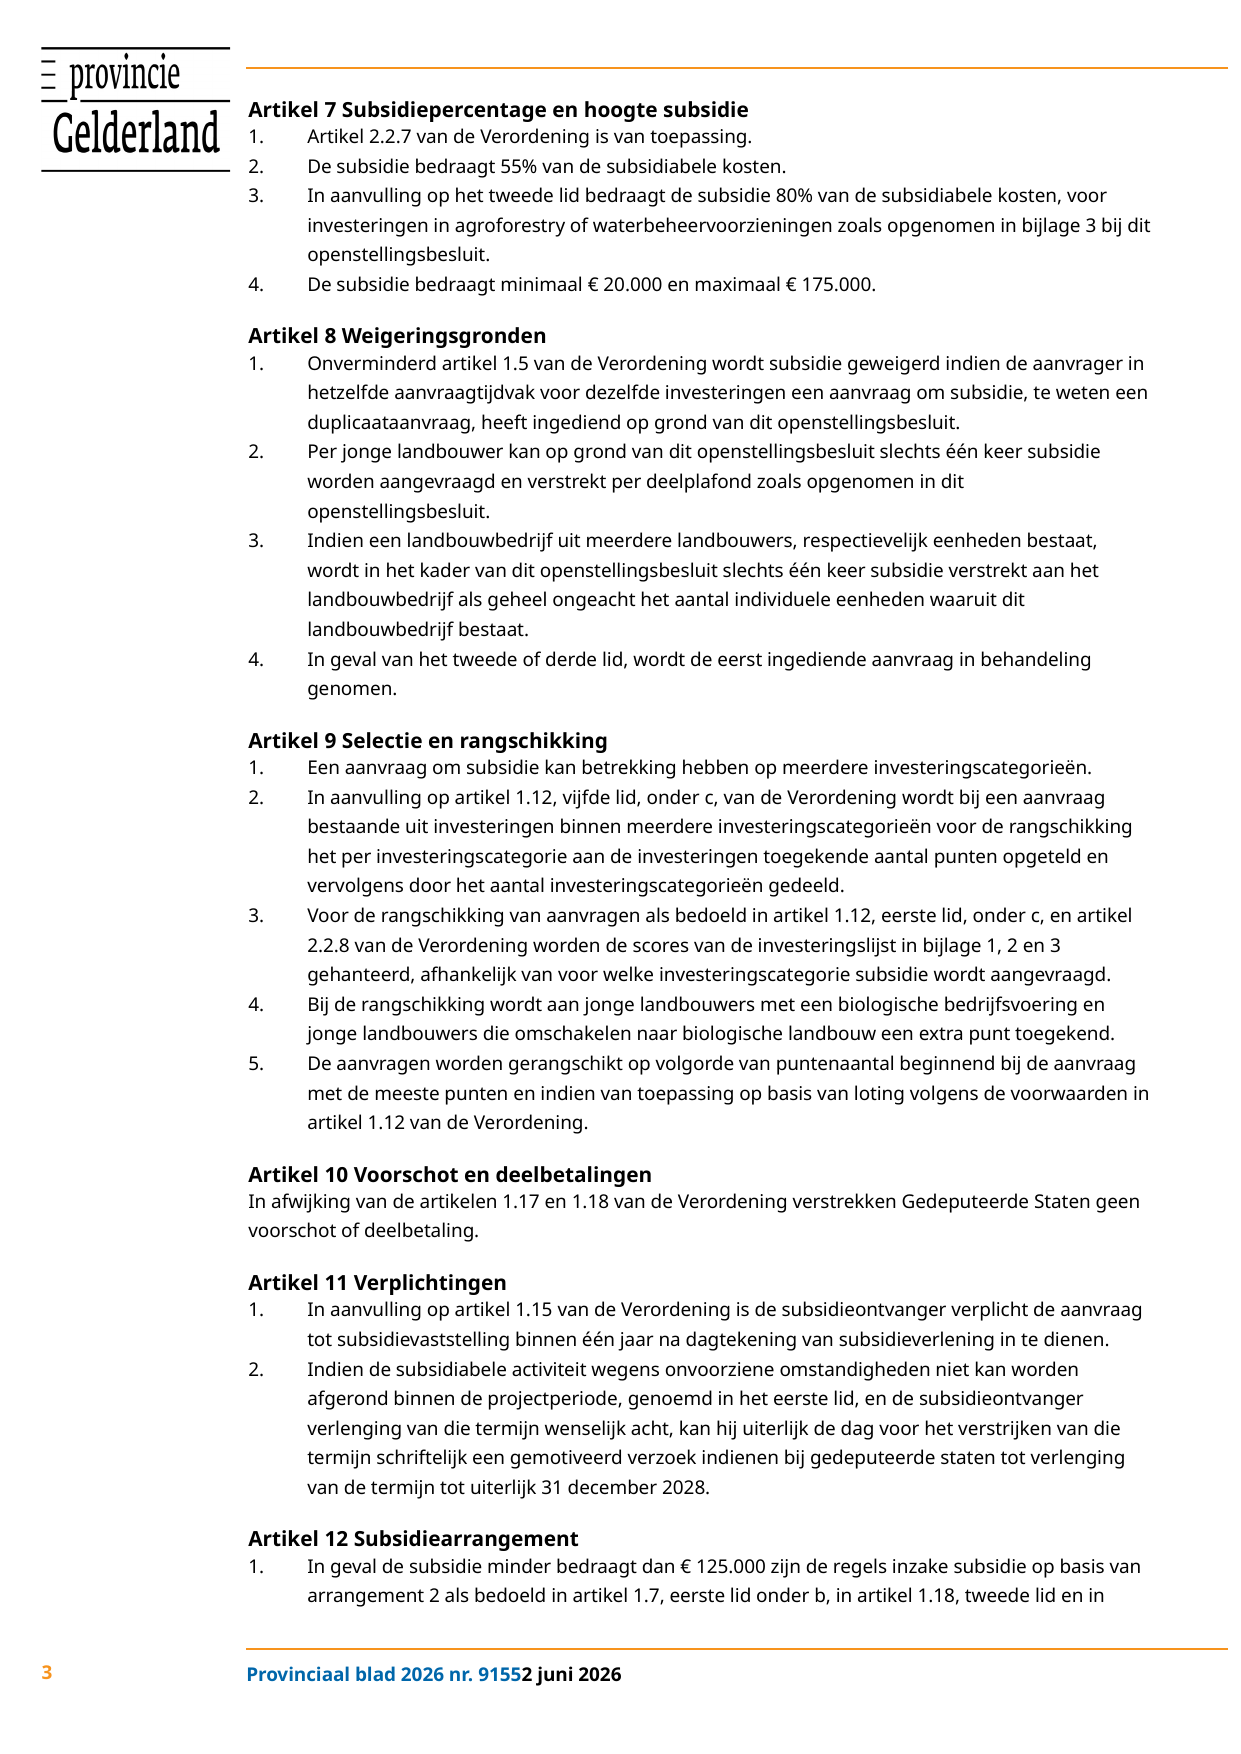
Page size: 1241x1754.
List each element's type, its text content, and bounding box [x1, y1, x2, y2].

text Artikel 11 Verplichtingen [248, 1268, 1152, 1297]
list Indien een landbouwbedrijf uit meerdere landbouwers, respectievelijk eenheden bestaat, wordt in het kader van dit openstellingsbesluit slechts één keer subsidie verstrekt aan het landbouwbedrijf als geheel ongeacht het aantal individuele eenheden waaruit dit landbouwbedrijf bestaat. [248, 527, 1152, 642]
list Indien de subsidiabele activiteit wegens onvoorziene omstandigheden niet kan worden afgerond binnen de projectperiode, genoemd in het eerste lid, en de subsidieontvanger verlenging van die termijn wenselijk acht, kan hij uiterlijk de dag voor het verstrijken van die termijn schriftelijk een gemotiveerd verzoek indienen bij gedeputeerde staten tot verlenging van de termijn tot uiterlijk 31 december 2028. [248, 1356, 1152, 1500]
text Artikel 7 Subsidiepercentage en hoogte subsidie [248, 95, 1152, 123]
list Voor de rangschikking van aanvragen als bedoeld in artikel 1.12, eerste lid, onder c, en artikel 2.2.8 van de Verordening worden de scores van de investeringslijst in bijlage 1, 2 en 3 gehanteerd, afhankelijk van voor welke investeringscategorie subsidie wordt aangevraagd. [248, 902, 1152, 987]
list Een aanvraag om subsidie kan betrekking hebben op meerdere investeringscategorieën. [248, 754, 1152, 780]
text In afwijking van de artikelen 1.17 en 1.18 van de Verordening verstrekken Gedeputeerde Staten geen voorschot of deelbetaling. [248, 1188, 1152, 1243]
text Artikel 12 Subsidiearrangement [248, 1524, 1152, 1553]
text Artikel 10 Voorschot en deelbetalingen [248, 1160, 1152, 1188]
text Artikel 9 Selectie en rangschikking [248, 726, 1152, 754]
list Onverminderd artikel 1.5 van de Verordening wordt subsidie geweigerd indien de aanvrager in hetzelfde aanvraagtijdvak voor dezelfde investeringen een aanvraag om subsidie, te weten een duplicaataanvraag, heeft ingediend op grond van dit openstellingsbesluit. [248, 350, 1152, 435]
list In geval van het tweede of derde lid, wordt de eerst ingediende aanvraag in behandeling genomen. [248, 646, 1152, 701]
list De subsidie bedraagt minimaal € 20.000 en maximaal € 175.000. [248, 271, 1152, 297]
list Per jonge landbouwer kan op grond van dit openstellingsbesluit slechts één keer subsidie worden aangevraagd en verstrekt per deelplafond zoals opgenomen in dit openstellingsbesluit. [248, 439, 1152, 524]
picture [41, 47, 231, 172]
list In geval de subsidie minder bedraagt dan € 125.000 zijn de regels inzake subsidie op basis van arrangement 2 als bedoeld in artikel 1.7, eerste lid onder b, in artikel 1.18, tweede lid en in [248, 1553, 1152, 1608]
list In aanvulling op artikel 1.12, vijfde lid, onder c, van de Verordening wordt bij een aanvraag bestaande uit investeringen binnen meerdere investeringscategorieën voor de rangschikking het per investeringscategorie aan de investeringen toegekende aantal punten opgeteld en vervolgens door het aantal investeringscategorieën gedeeld. [248, 784, 1152, 898]
list In aanvulling op het tweede lid bedraagt de subsidie 80% van de subsidiabele kosten, voor investeringen in agroforestry of waterbeheervoorzieningen zoals opgenomen in bijlage 3 bij dit openstellingsbesluit. [248, 182, 1152, 267]
list De aanvragen worden gerangschikt op volgorde van puntenaantal beginnend bij de aanvraag met de meeste punten en indien van toepassing op basis van loting volgens de voorwaarden in artikel 1.12 van de Verordening. [248, 1050, 1152, 1135]
list Bij de rangschikking wordt aan jonge landbouwers met een biologische bedrijfsvoering en jonge landbouwers die omschakelen naar biologische landbouw een extra punt toegekend. [248, 991, 1152, 1046]
list In aanvulling op artikel 1.15 van de Verordening is de subsidieontvanger verplicht de aanvraag tot subsidievaststelling binnen één jaar na dagtekening van subsidieverlening in te dienen. [248, 1297, 1152, 1352]
text Artikel 8 Weigeringsgronden [248, 322, 1152, 350]
list De subsidie bedraagt 55% van de subsidiabele kosten. [248, 153, 1152, 178]
list Artikel 2.2.7 van de Verordening is van toepassing. [248, 123, 1152, 149]
